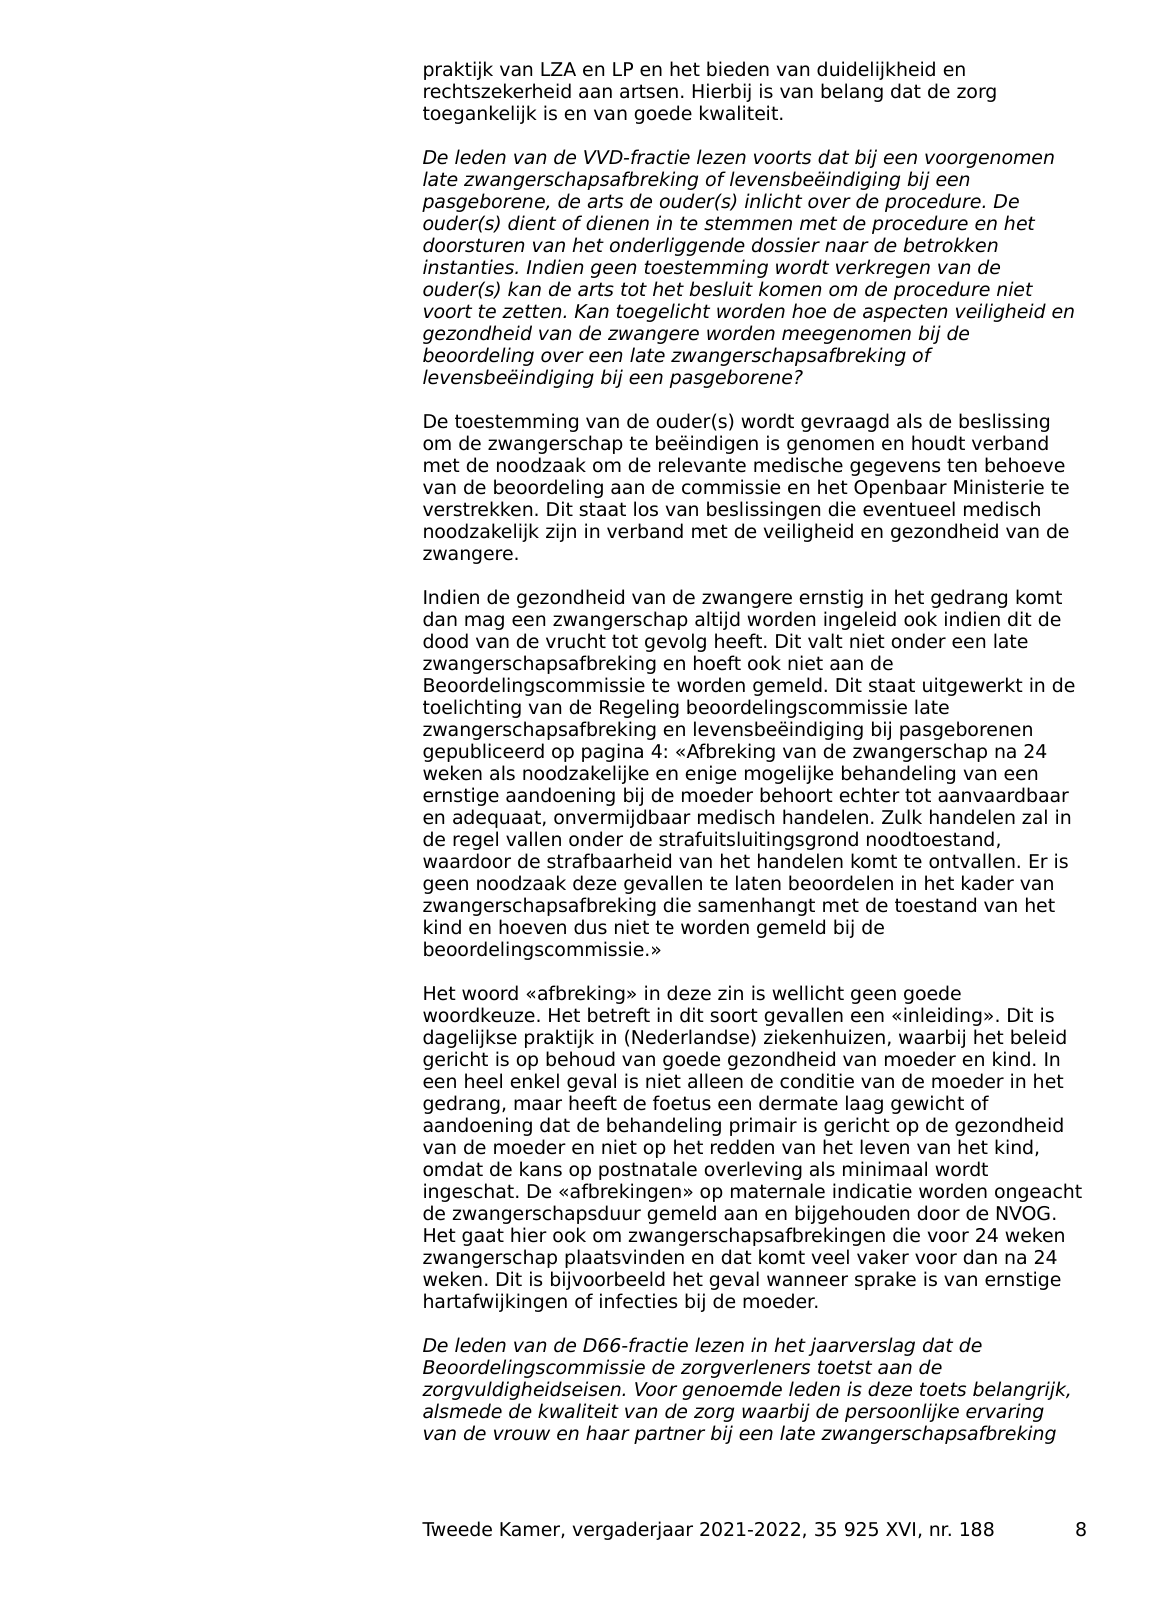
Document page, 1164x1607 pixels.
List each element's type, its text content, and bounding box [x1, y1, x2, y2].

text Het woord «afbreking» in deze zin is wellicht geen goede woordkeuze. Het betreft in dit soort gevallen een «inleiding». Dit is dagelijkse praktijk in (Nederlandse) ziekenhuizen, waarbij het beleid gericht is op behoud van goede gezondheid van moeder en kind. In een heel enkel geval is niet alleen de conditie van de moeder in het gedrang, maar heeft de foetus een dermate laag gewicht of aandoening dat de behandeling primair is gericht op de gezondheid van de moeder en niet op het redden van het leven van het kind, omdat de kans op postnatale overleving als minimaal wordt ingeschat. De «afbrekingen» op maternale indicatie worden ongeacht de zwangerschapsduur gemeld aan en bijgehouden door de NVOG. Het gaat hier ook om zwangerschapsafbrekingen die voor 24 weken zwangerschap plaatsvinden en dat komt veel vaker voor dan na 24 weken. Dit is bijvoorbeeld het geval wanneer sprake is van ernstige hartafwijkingen of infecties bij de moeder. [422, 983, 1087, 1313]
text praktijk van LZA en LP en het bieden van duidelijkheid en rechtszekerheid aan artsen. Hierbij is van belang dat de zorg toegankelijk is en van goede kwaliteit. [422, 59, 1087, 125]
text De leden van de VVD-fractie lezen voorts dat bij een voorgenomen late zwangerschapsafbreking of levensbeëindiging bij een pasgeborene, de arts de ouder(s) inlicht over de procedure. De ouder(s) dient of dienen in te stemmen met de procedure en het doorsturen van het onderliggende dossier naar de betrokken instanties. Indien geen toestemming wordt verkregen van de ouder(s) kan de arts tot het besluit komen om de procedure niet voort te zetten. Kan toegelicht worden hoe de aspecten veiligheid en gezondheid van de zwangere worden meegenomen bij de beoordeling over een late zwangerschapsafbreking of levensbeëindiging bij een pasgeborene? [422, 147, 1087, 389]
text Indien de gezondheid van de zwangere ernstig in het gedrang komt dan mag een zwangerschap altijd worden ingeleid ook indien dit de dood van de vrucht tot gevolg heeft. Dit valt niet onder een late zwangerschapsafbreking en hoeft ook niet aan de Beoordelingscommissie te worden gemeld. Dit staat uitgewerkt in de toelichting van de Regeling beoordelingscommissie late zwangerschapsafbreking en levensbeëindiging bij pasgeborenen gepubliceerd op pagina 4: «Afbreking van de zwangerschap na 24 weken als noodzakelijke en enige mogelijke behandeling van een ernstige aandoening bij de moeder behoort echter tot aanvaardbaar en adequaat, onvermijdbaar medisch handelen. Zulk handelen zal in de regel vallen onder de strafuitsluitingsgrond noodtoestand, waardoor de strafbaarheid van het handelen komt te ontvallen. Er is geen noodzaak deze gevallen te laten beoordelen in het kader van zwangerschapsafbreking die samenhangt met de toestand van het kind en hoeven dus niet te worden gemeld bij de beoordelingscommissie.» [422, 587, 1087, 961]
text De toestemming van de ouder(s) wordt gevraagd als de beslissing om de zwangerschap te beëindigen is genomen en houdt verband met de noodzaak om de relevante medische gegevens ten behoeve van de beoordeling aan de commissie en het Openbaar Ministerie te verstrekken. Dit staat los van beslissingen die eventueel medisch noodzakelijk zijn in verband met de veiligheid en gezondheid van de zwangere. [422, 411, 1087, 565]
text De leden van de D66-fractie lezen in het jaarverslag dat de Beoordelingscommissie de zorgverleners toetst aan de zorgvuldigheidseisen. Voor genoemde leden is deze toets belangrijk, alsmede de kwaliteit van de zorg waarbij de persoonlijke ervaring van de vrouw en haar partner bij een late zwangerschapsafbreking [422, 1335, 1087, 1445]
